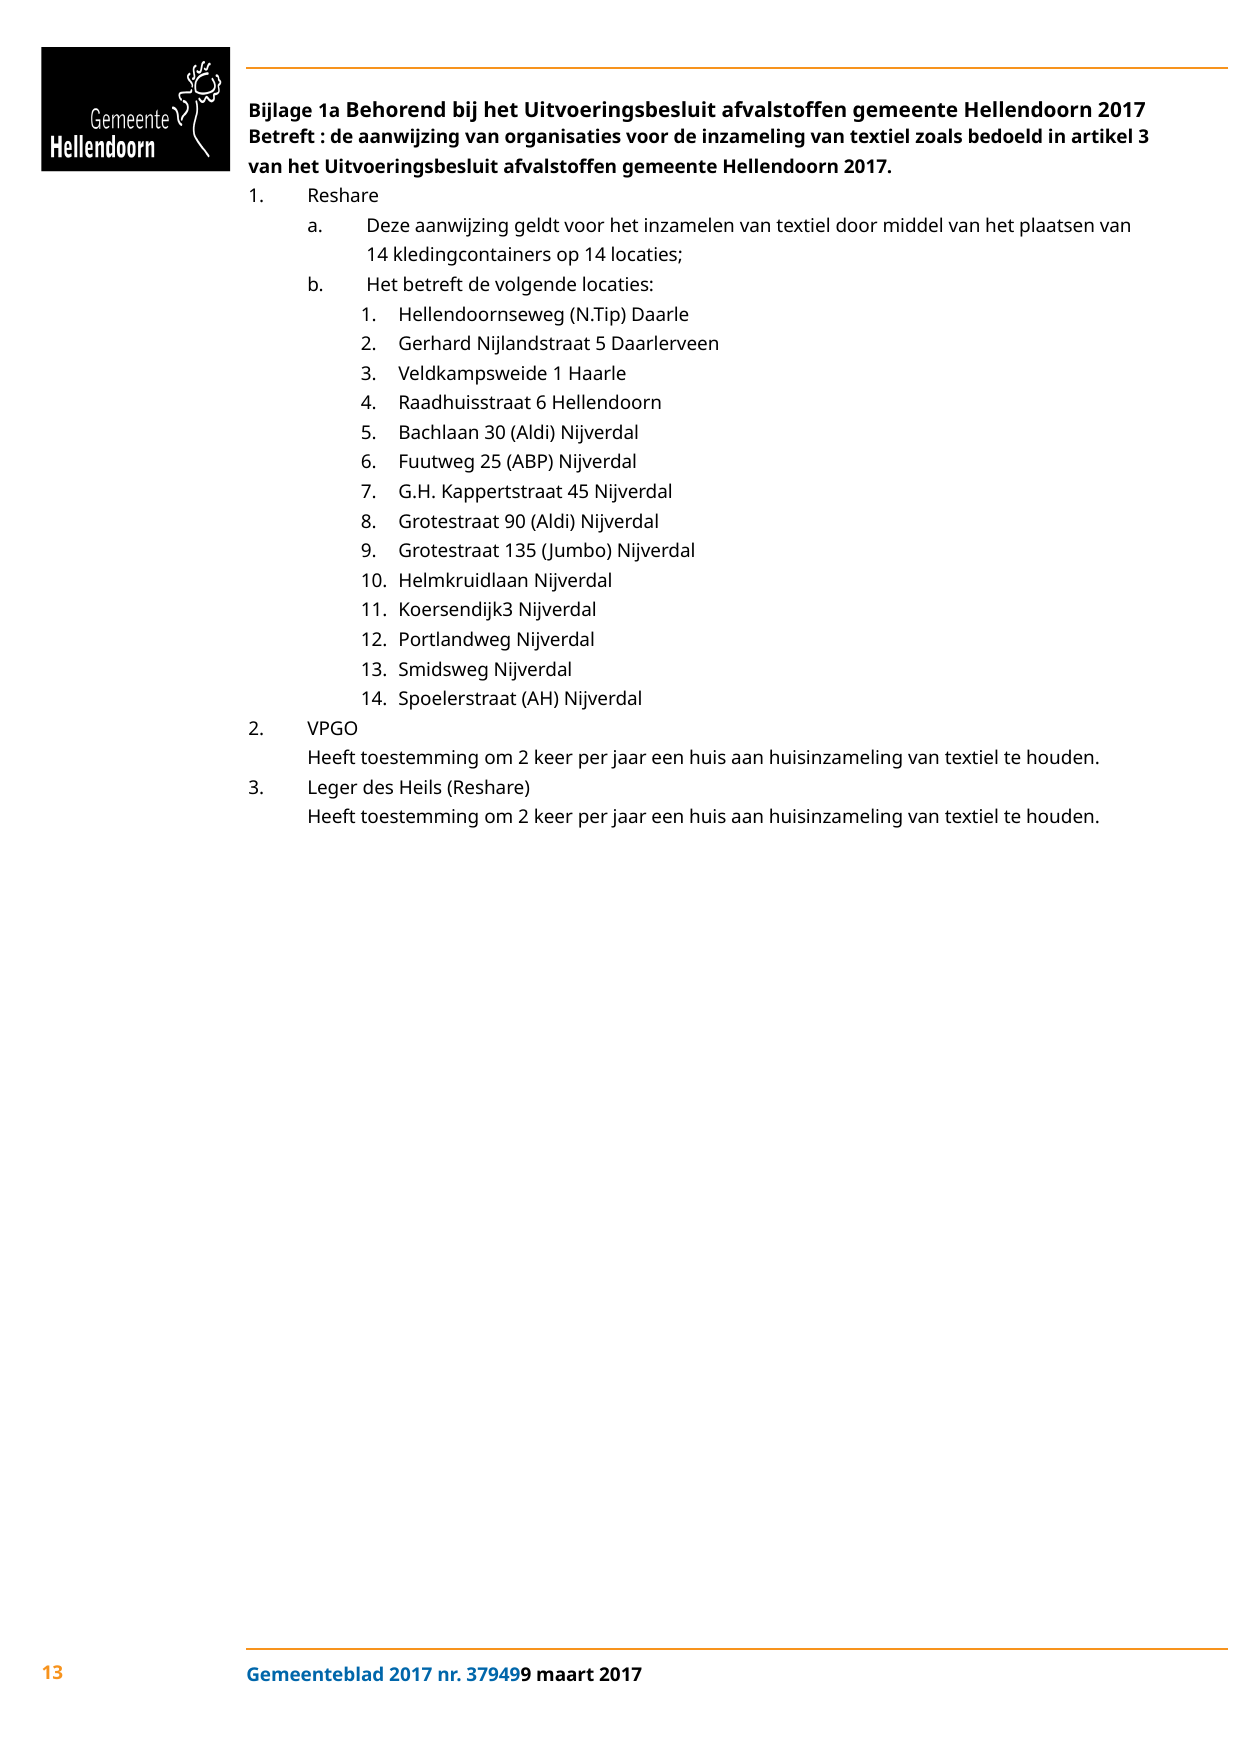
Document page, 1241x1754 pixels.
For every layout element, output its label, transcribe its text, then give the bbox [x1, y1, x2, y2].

list Veldkampsweide 1 Haarle [361, 360, 1152, 386]
list Fuutweg 25 (ABP) Nijverdal [361, 449, 1152, 474]
list Bachlaan 30 (Aldi) Nijverdal [361, 419, 1152, 445]
text Betreft : de aanwijzing van organisaties voor de inzameling van textiel zoals bedoeld in artikel 3 van het Uitvoeringsbesluit afvalstoffen gemeente Hellendoorn 2017. [248, 123, 1152, 179]
list Hellendoornseweg (N.Tip) Daarle [361, 301, 1152, 327]
picture [41, 47, 231, 172]
list Grotestraat 135 (Jumbo) Nijverdal [361, 537, 1152, 563]
list Reshare [248, 182, 1152, 208]
list Heeft toestemming om 2 keer per jaar een huis aan huisinzameling van textiel te houden. [248, 744, 1152, 770]
list Raadhuisstraat 6 Hellendoorn [361, 389, 1152, 415]
text Bijlage 1a Behorend bij het Uitvoeringsbesluit afvalstoffen gemeente Hellendoorn 2017 [248, 95, 1152, 123]
list Spoelerstraat (AH) Nijverdal [361, 685, 1152, 711]
list Grotestraat 90 (Aldi) Nijverdal [361, 508, 1152, 534]
list Gerhard Nijlandstraat 5 Daarlerveen [361, 330, 1152, 356]
list VPGO [248, 715, 1152, 741]
list Het betreft de volgende locaties: [307, 271, 1152, 297]
list Heeft toestemming om 2 keer per jaar een huis aan huisinzameling van textiel te houden. [248, 804, 1152, 829]
list Koersendijk3 Nijverdal [361, 597, 1152, 622]
list G.H. Kappertstraat 45 Nijverdal [361, 478, 1152, 504]
list Deze aanwijzing geldt voor het inzamelen van textiel door middel van het plaatsen van 14 kledingcontainers op 14 locaties; [307, 212, 1152, 267]
list Portlandweg Nijverdal [361, 626, 1152, 652]
list Smidsweg Nijverdal [361, 656, 1152, 682]
list Helmkruidlaan Nijverdal [361, 567, 1152, 593]
list Leger des Heils (Reshare) [248, 774, 1152, 800]
